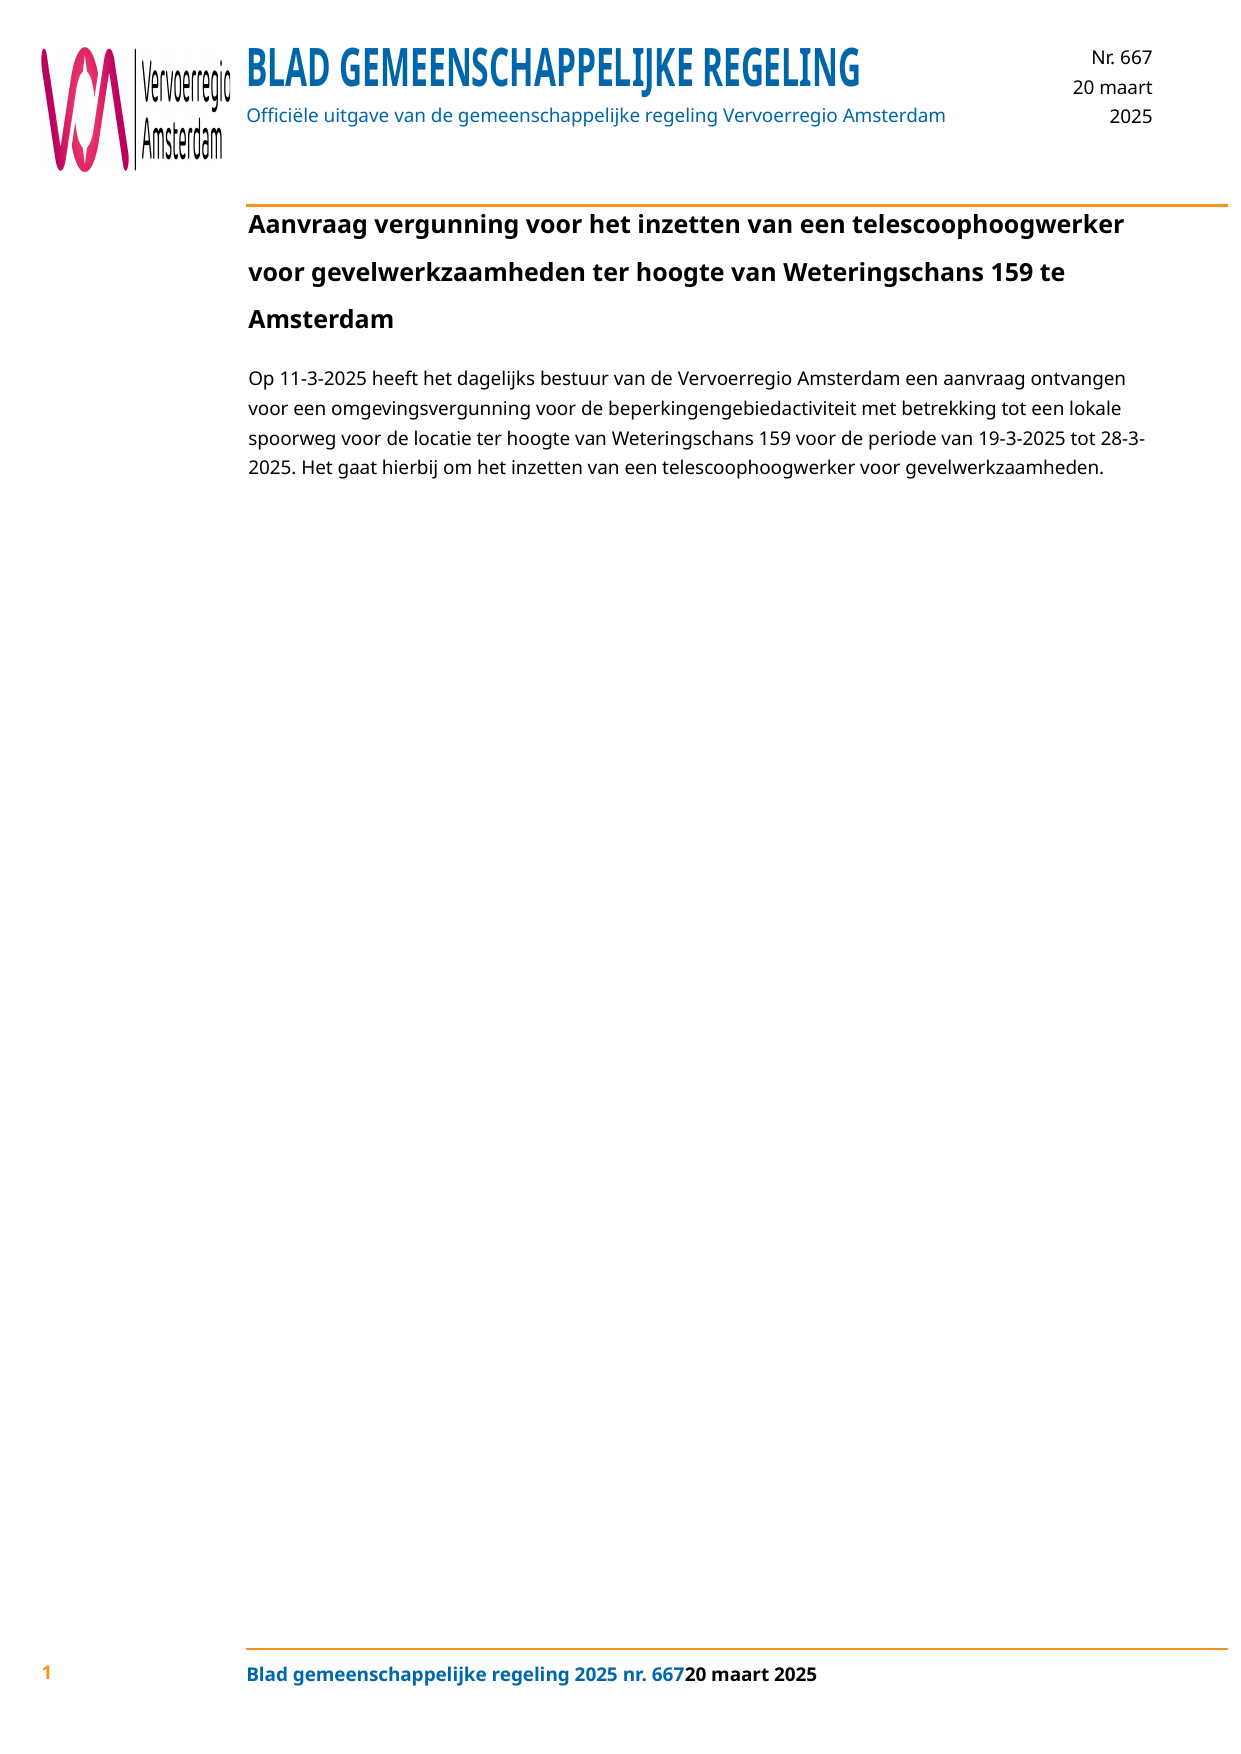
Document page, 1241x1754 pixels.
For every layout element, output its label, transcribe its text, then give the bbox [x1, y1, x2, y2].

text Aanvraag vergunning voor het inzetten van een telescoophoogwerker voor gevelwerkzaamheden ter hoogte van Weteringschans 159 te Amsterdam [248, 207, 1152, 336]
text Op 11-3-2025 heeft het dagelijks bestuur van de Vervoerregio Amsterdam een aanvraag ontvangen voor een omgevingsvergunning voor de beperkingengebiedactiviteit met betrekking tot een lokale spoorweg voor de locatie ter hoogte van Weteringschans 159 voor de periode van 19-3-2025 tot 28-3-2025. Het gaat hierbij om het inzetten van een telescoophoogwerker voor gevelwerkzaamheden. [248, 366, 1152, 480]
picture [41, 47, 231, 172]
